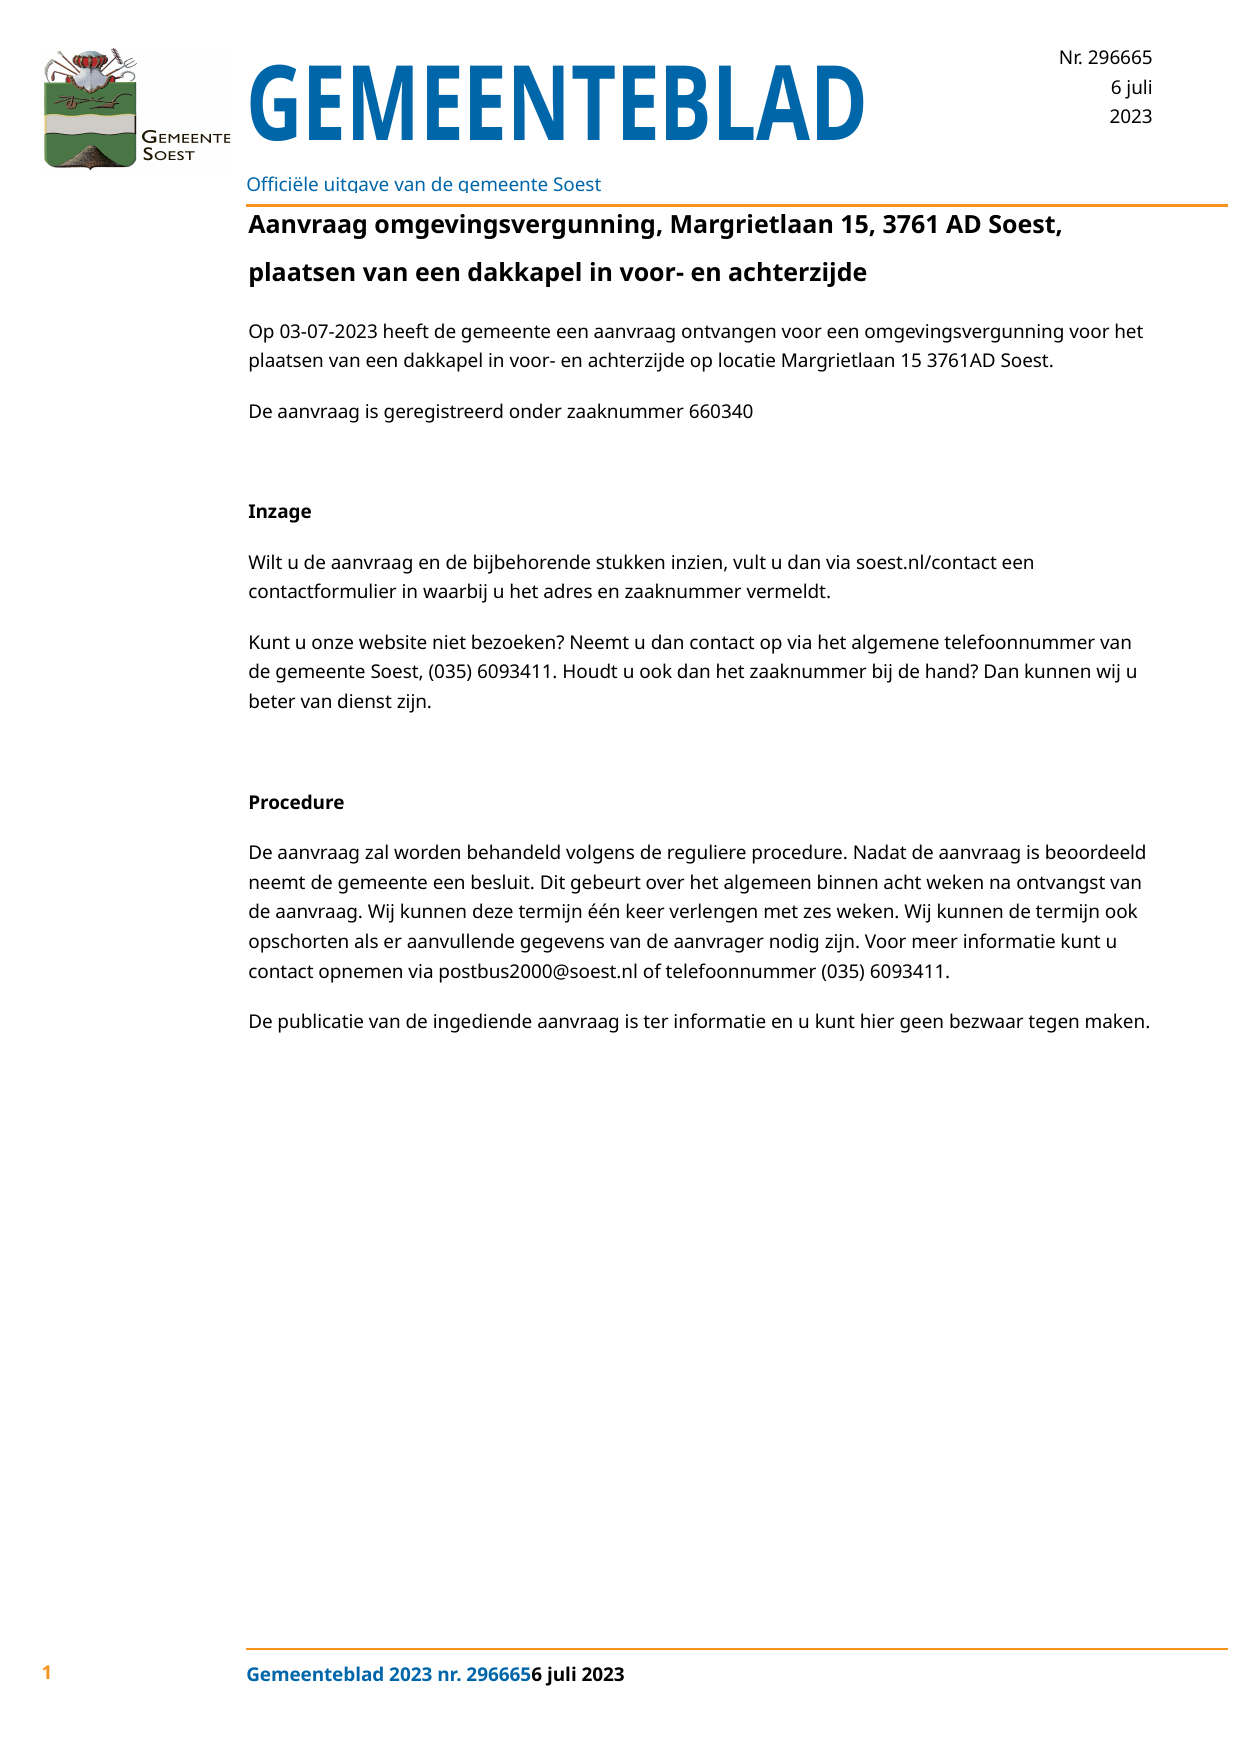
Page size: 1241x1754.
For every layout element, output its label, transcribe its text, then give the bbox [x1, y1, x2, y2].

text De aanvraag is geregistreerd onder zaaknummer 660340 [248, 398, 1152, 424]
text De publicatie van de ingediende aanvraag is ter informatie en u kunt hier geen bezwaar tegen maken. [248, 1008, 1152, 1034]
text Procedure [248, 789, 1152, 815]
text Kunt u onze website niet bezoeken? Neemt u dan contact op via het algemene telefoonnummer van de gemeente Soest, (035) 6093411. Houdt u ook dan het zaaknummer bij de hand? Dan kunnen wij u beter van dienst zijn. [248, 629, 1152, 714]
text Wilt u de aanvraag en de bijbehorende stukken inzien, vult u dan via soest.nl/contact een contactformulier in waarbij u het adres en zaaknummer vermeldt. [248, 549, 1152, 604]
text Inzage [248, 499, 1152, 524]
text Op 03-07-2023 heeft de gemeente een aanvraag ontvangen voor een omgevingsvergunning voor het plaatsen van een dakkapel in voor- en achterzijde op locatie Margrietlaan 15 3761AD Soest. [248, 318, 1152, 373]
text De aanvraag zal worden behandeld volgens de reguliere procedure. Nadat de aanvraag is beoordeeld neemt de gemeente een besluit. Dit gebeurt over het algemeen binnen acht weken na ontvangst van de aanvraag. Wij kunnen deze termijn één keer verlengen met zes weken. Wij kunnen de termijn ook opschorten als er aanvullende gegevens van de aanvrager nodig zijn. Voor meer informatie kunt u contact opnemen via postbus2000@soest.nl of telefoonnummer (035) 6093411. [248, 839, 1152, 984]
picture [41, 47, 231, 172]
text Aanvraag omgevingsvergunning, Margrietlaan 15, 3761 AD Soest, plaatsen van een dakkapel in voor- en achterzijde [248, 207, 1152, 288]
